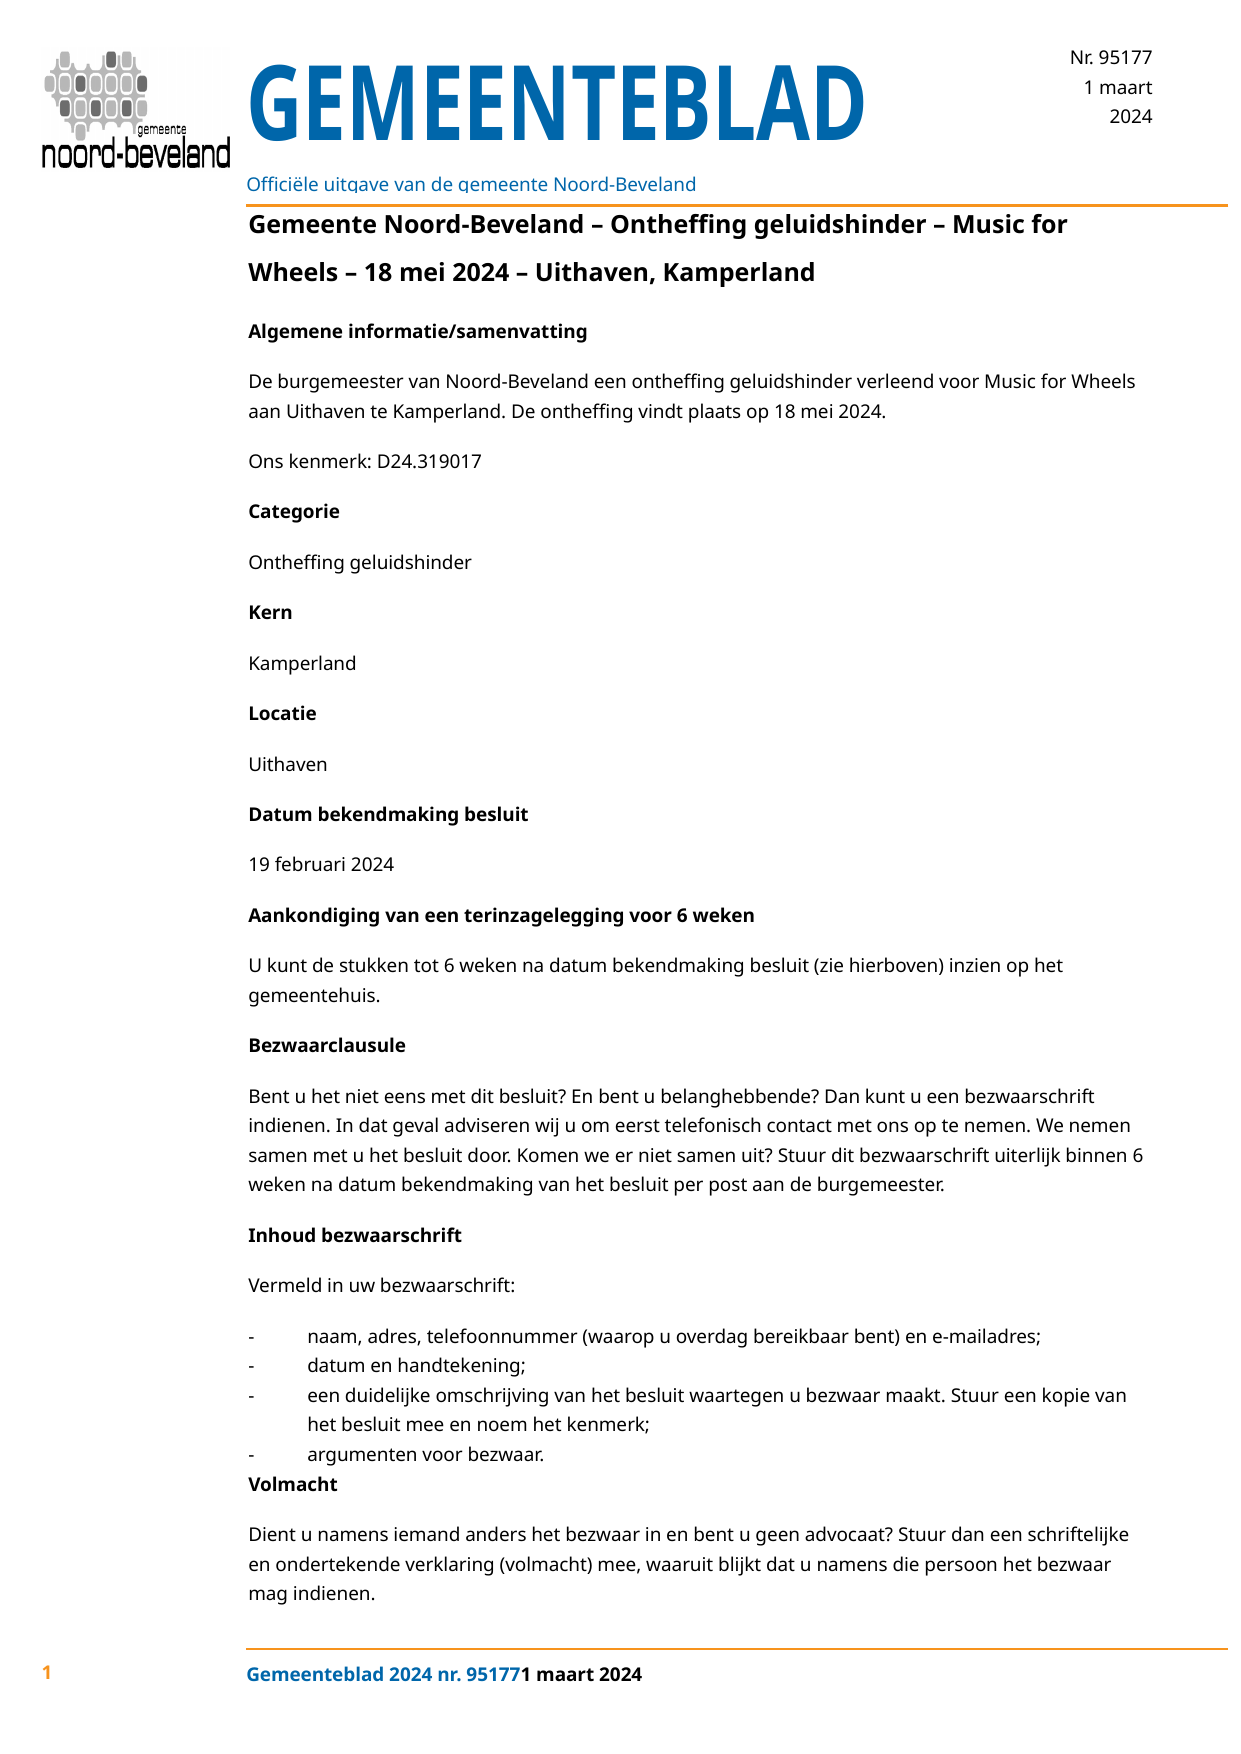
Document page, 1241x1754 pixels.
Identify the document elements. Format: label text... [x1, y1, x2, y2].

text Bent u het niet eens met dit besluit? En bent u belanghebbende? Dan kunt u een bezwaarschrift indienen. In dat geval adviseren wij u om eerst telefonisch contact met ons op te nemen. We nemen samen met u het besluit door. Komen we er niet samen uit? Stuur dit bezwaarschrift uiterlijk binnen 6 weken na datum bekendmaking van het besluit per post aan de burgemeester. [248, 1083, 1152, 1197]
list een duidelijke omschrijving van het besluit waartegen u bezwaar maakt. Stuur een kopie van het besluit mee en noem het kenmerk; [248, 1382, 1152, 1437]
text U kunt de stukken tot 6 weken na datum bekendmaking besluit (zie hierboven) inzien op het gemeentehuis. [248, 952, 1152, 1008]
text 19 februari 2024 [248, 852, 1152, 877]
picture [41, 47, 231, 172]
text Aankondiging van een terinzagelegging voor 6 weken [248, 902, 1152, 928]
text Kern [248, 599, 1152, 625]
list argumenten voor bezwaar. [248, 1441, 1152, 1467]
text Vermeld in uw bezwaarschrift: [248, 1272, 1152, 1298]
text Kamperland [248, 650, 1152, 676]
text Ons kenmerk: D24.319017 [248, 448, 1152, 474]
text Categorie [248, 499, 1152, 524]
text Gemeente Noord-Beveland – Ontheffing geluidshinder – Music for Wheels – 18 mei 2024 – Uithaven, Kamperland [248, 207, 1152, 288]
text De burgemeester van Noord-Beveland een ontheffing geluidshinder verleend voor Music for Wheels aan Uithaven te Kamperland. De ontheffing vindt plaats op 18 mei 2024. [248, 368, 1152, 424]
text Locatie [248, 700, 1152, 726]
text Datum bekendmaking besluit [248, 801, 1152, 827]
text Uithaven [248, 751, 1152, 777]
text Ontheffing geluidshinder [248, 549, 1152, 575]
text Bezwaarclausule [248, 1032, 1152, 1058]
text Inhoud bezwaarschrift [248, 1222, 1152, 1248]
list naam, adres, telefoonnummer (waarop u overdag bereikbaar bent) en e-mailadres; [248, 1323, 1152, 1349]
text Dient u namens iemand anders het bezwaar in en bent u geen advocaat? Stuur dan een schriftelijke en ondertekende verklaring (volmacht) mee, waaruit blijkt dat u namens die persoon het bezwaar mag indienen. [248, 1521, 1152, 1606]
text Algemene informatie/samenvatting [248, 318, 1152, 344]
text Volmacht [248, 1471, 1152, 1497]
list datum en handtekening; [248, 1352, 1152, 1378]
